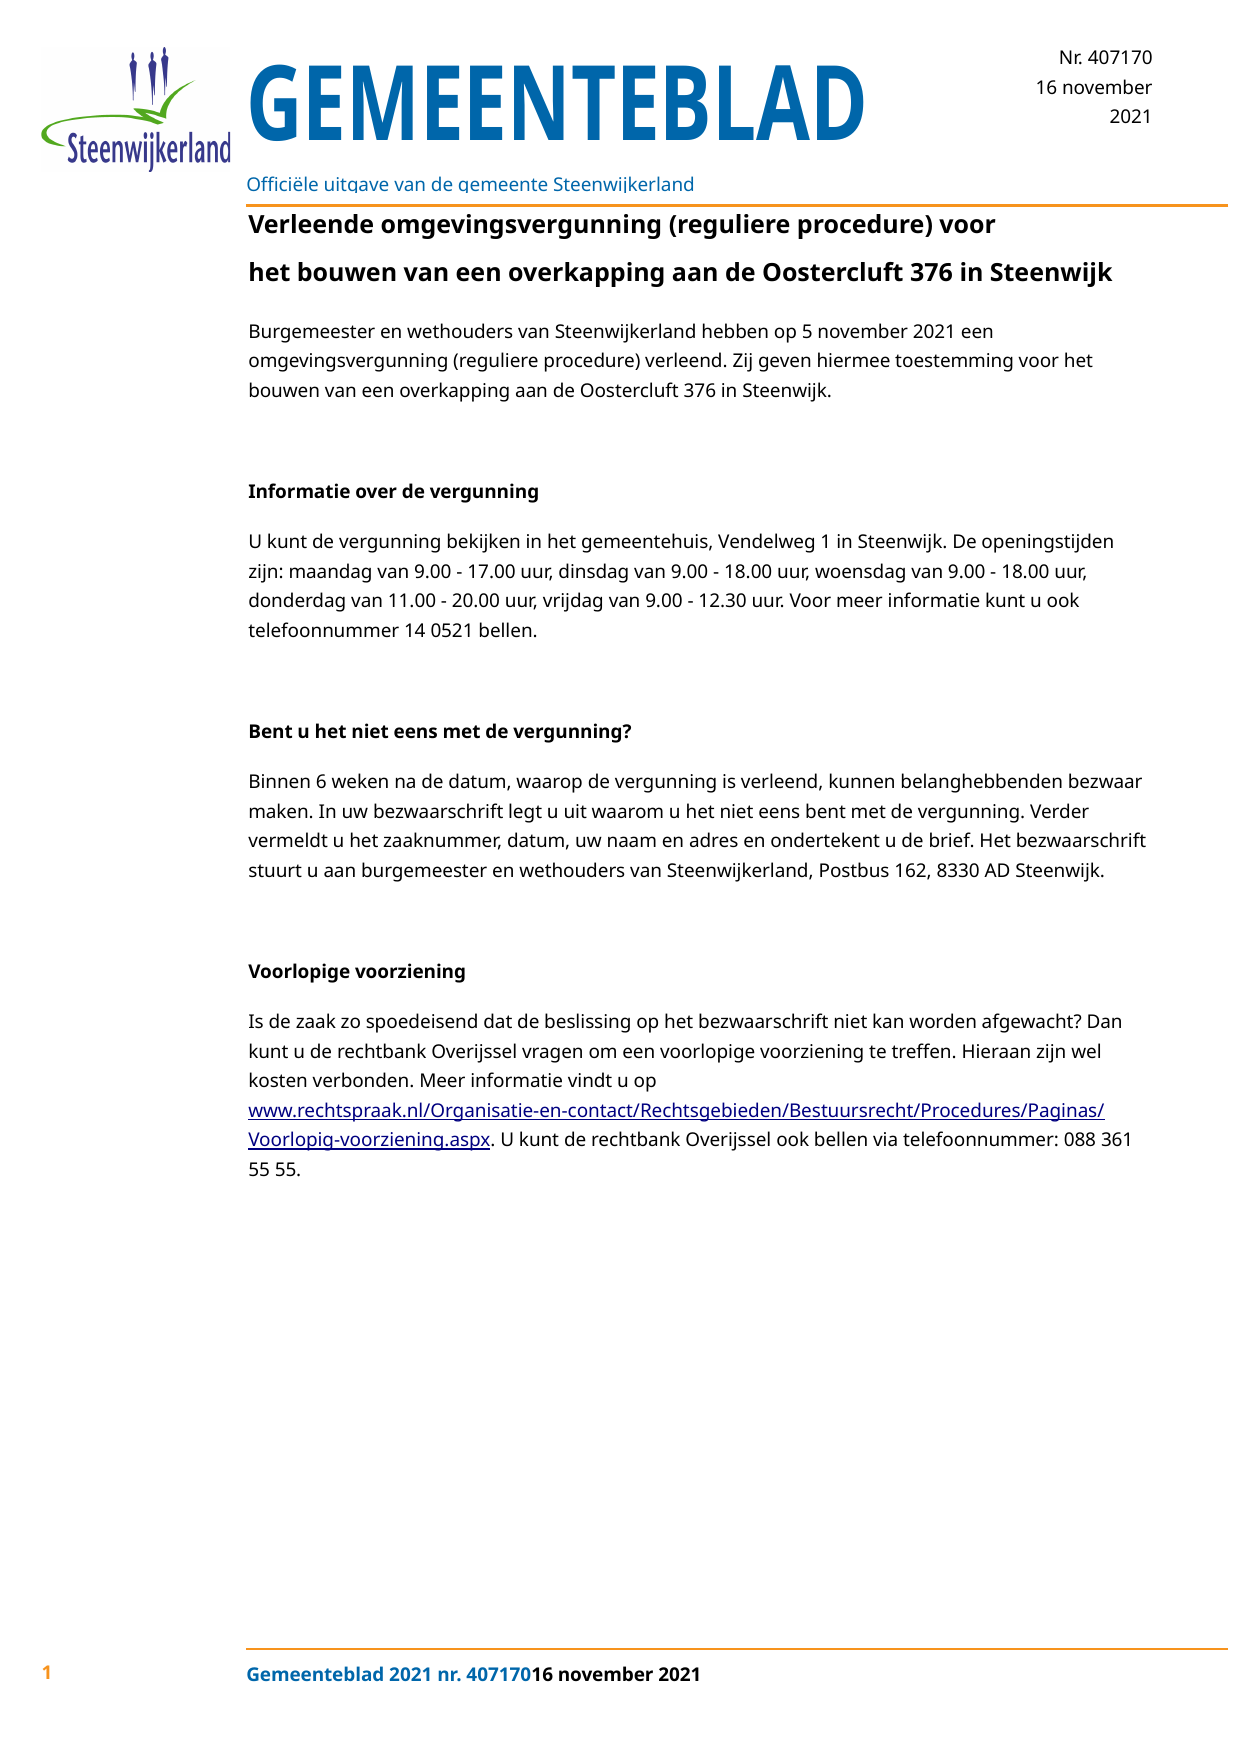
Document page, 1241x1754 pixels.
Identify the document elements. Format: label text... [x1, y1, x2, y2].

text Burgemeester en wethouders van Steenwijkerland hebben op 5 november 2021 een omgevingsvergunning (reguliere procedure) verleend. Zij geven hiermee toestemming voor het bouwen van een overkapping aan de Oostercluft 376 in Steenwijk. [248, 318, 1152, 403]
text Bent u het niet eens met de vergunning? [248, 718, 1152, 744]
text Binnen 6 weken na de datum, waarop de vergunning is verleend, kunnen belanghebbenden bezwaar maken. In uw bezwaarschrift legt u uit waarom u het niet eens bent met de vergunning. Verder vermeldt u het zaaknummer, datum, uw naam en adres en ondertekent u de brief. Het bezwaarschrift stuurt u aan burgemeester en wethouders van Steenwijkerland, Postbus 162, 8330 AD Steenwijk. [248, 768, 1152, 883]
text U kunt de vergunning bekijken in het gemeentehuis, Vendelweg 1 in Steenwijk. De openingstijden zijn: maandag van 9.00 - 17.00 uur, dinsdag van 9.00 - 18.00 uur, woensdag van 9.00 - 18.00 uur, donderdag van 11.00 - 20.00 uur, vrijdag van 9.00 - 12.30 uur. Voor meer informatie kunt u ook telefoonnummer 14 0521 bellen. [248, 528, 1152, 643]
text Verleende omgevingsvergunning (reguliere procedure) voor het bouwen van een overkapping aan de Oostercluft 376 in Steenwijk [248, 207, 1152, 288]
text Voorlopige voorziening [248, 958, 1152, 984]
text Informatie over de vergunning [248, 478, 1152, 504]
picture [41, 47, 231, 172]
text Is de zaak zo spoedeisend dat de beslissing op het bezwaarschrift niet kan worden afgewacht? Dan kunt u de rechtbank Overijssel vragen om een voorlopige voorziening te treffen. Hieraan zijn wel kosten verbonden. Meer informatie vindt u op www.rechtspraak.nl/Organisatie-en-contact/Rechtsgebieden/Bestuursrecht/Procedures/Paginas/Voorlopig-voorziening.aspx. U kunt de rechtbank Overijssel ook bellen via telefoonnummer: 088 361 55 55. [248, 1008, 1152, 1182]
